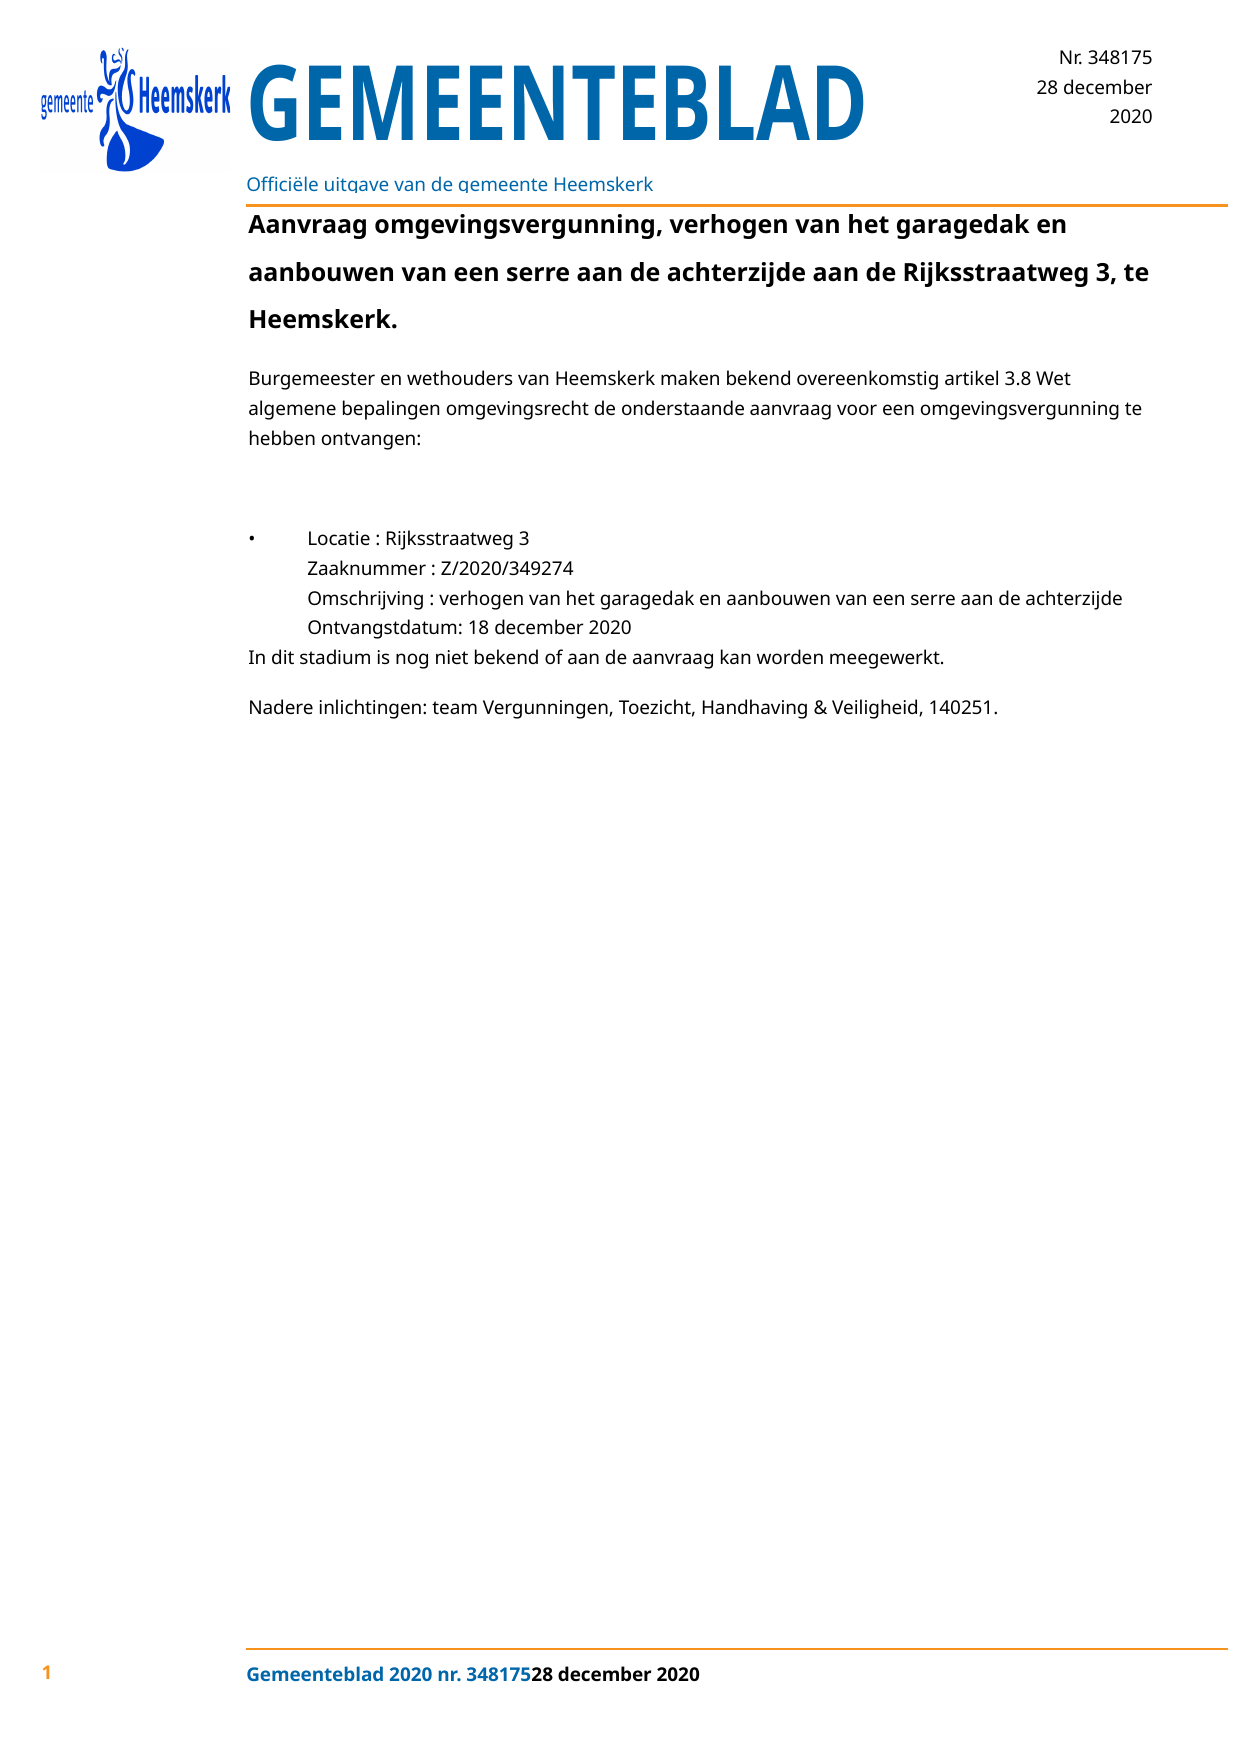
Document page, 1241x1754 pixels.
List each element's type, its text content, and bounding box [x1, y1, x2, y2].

text Aanvraag omgevingsvergunning, verhogen van het garagedak en aanbouwen van een serre aan de achterzijde aan de Rijksstraatweg 3, te Heemskerk. [248, 207, 1152, 336]
list Ontvangstdatum: 18 december 2020 [248, 614, 1152, 640]
picture [41, 47, 231, 172]
text In dit stadium is nog niet bekend of aan de aanvraag kan worden meegewerkt. [248, 644, 1152, 669]
text Burgemeester en wethouders van Heemskerk maken bekend overeenkomstig artikel 3.8 Wet algemene bepalingen omgevingsrecht de onderstaande aanvraag voor een omgevingsvergunning te hebben ontvangen: [248, 366, 1152, 450]
list Omschrijving : verhogen van het garagedak en aanbouwen van een serre aan de achterzijde [248, 585, 1152, 610]
list Zaaknummer : Z/2020/349274 [248, 555, 1152, 581]
list Locatie : Rijksstraatweg 3 [248, 526, 1152, 551]
text Nadere inlichtingen: team Vergunningen, Toezicht, Handhaving & Veiligheid, 140251. [248, 694, 1152, 720]
